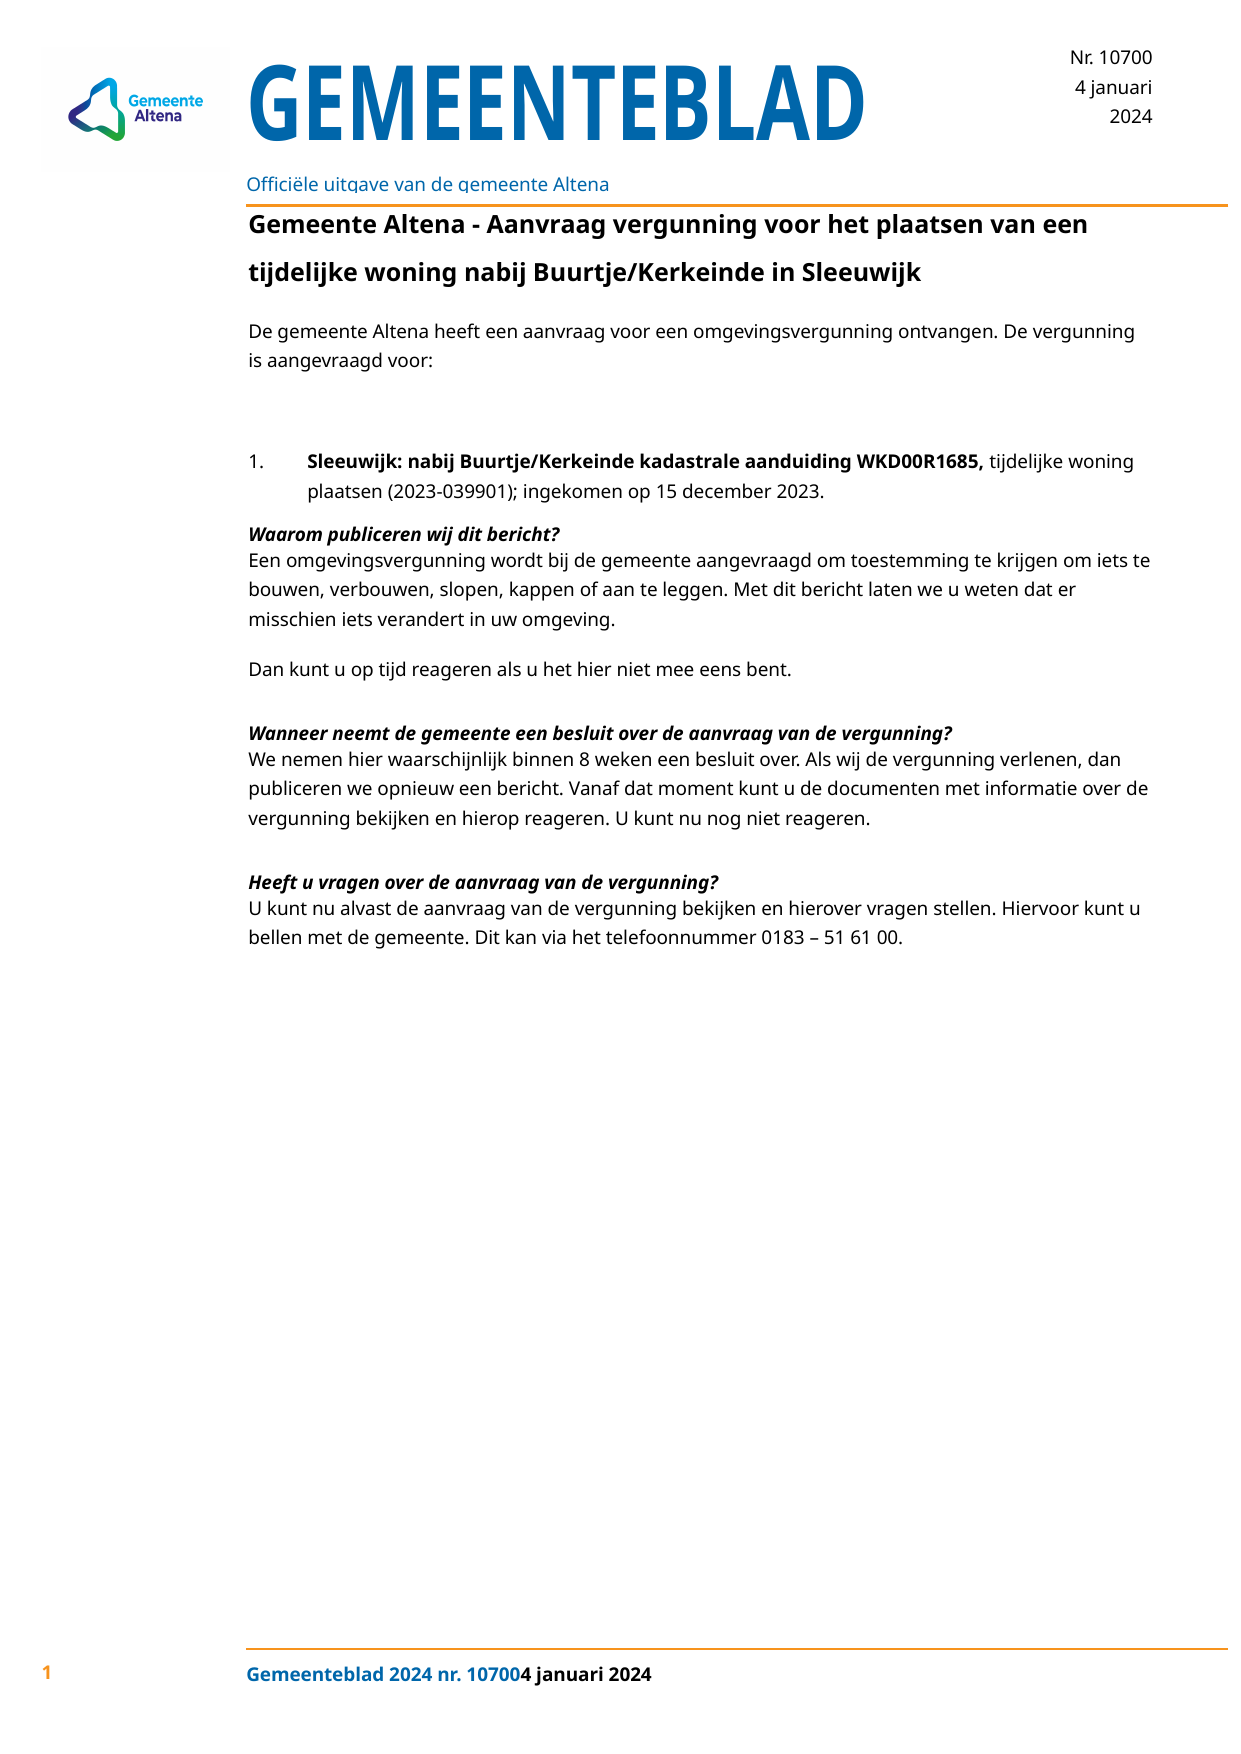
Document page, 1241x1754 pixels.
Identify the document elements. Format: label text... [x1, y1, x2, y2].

text Een omgevingsvergunning wordt bij de gemeente aangevraagd om toestemming te krijgen om iets te bouwen, verbouwen, slopen, kappen of aan te leggen. Met dit bericht laten we u weten dat er misschien iets verandert in uw omgeving. [248, 547, 1152, 632]
text Waarom publiceren wij dit bericht? [248, 521, 1152, 547]
text U kunt nu alvast de aanvraag van de vergunning bekijken en hierover vragen stellen. Hiervoor kunt u bellen met de gemeente. Dit kan via het telefoonnummer 0183 – 51 61 00. [248, 895, 1152, 950]
text Dan kunt u op tijd reageren als u het hier niet mee eens bent. [248, 656, 1152, 682]
text Heeft u vragen over de aanvraag van de vergunning? [248, 869, 1152, 895]
picture [41, 47, 231, 172]
text Gemeente Altena - Aanvraag vergunning voor het plaatsen van een tijdelijke woning nabij Buurtje/Kerkeinde in Sleeuwijk [248, 207, 1152, 288]
text Wanneer neemt de gemeente een besluit over de aanvraag van de vergunning? [248, 720, 1152, 746]
text We nemen hier waarschijnlijk binnen 8 weken een besluit over. Als wij de vergunning verlenen, dan publiceren we opnieuw een bericht. Vanaf dat moment kunt u de documenten met informatie over de vergunning bekijken en hierop reageren. U kunt nu nog niet reageren. [248, 746, 1152, 831]
text De gemeente Altena heeft een aanvraag voor een omgevingsvergunning ontvangen. De vergunning is aangevraagd voor: [248, 318, 1152, 373]
list Sleeuwijk: nabij Buurtje/Kerkeinde kadastrale aanduiding WKD00R1685, tijdelijke woning plaatsen (2023-039901); ingekomen op 15 december 2023. [248, 448, 1152, 504]
